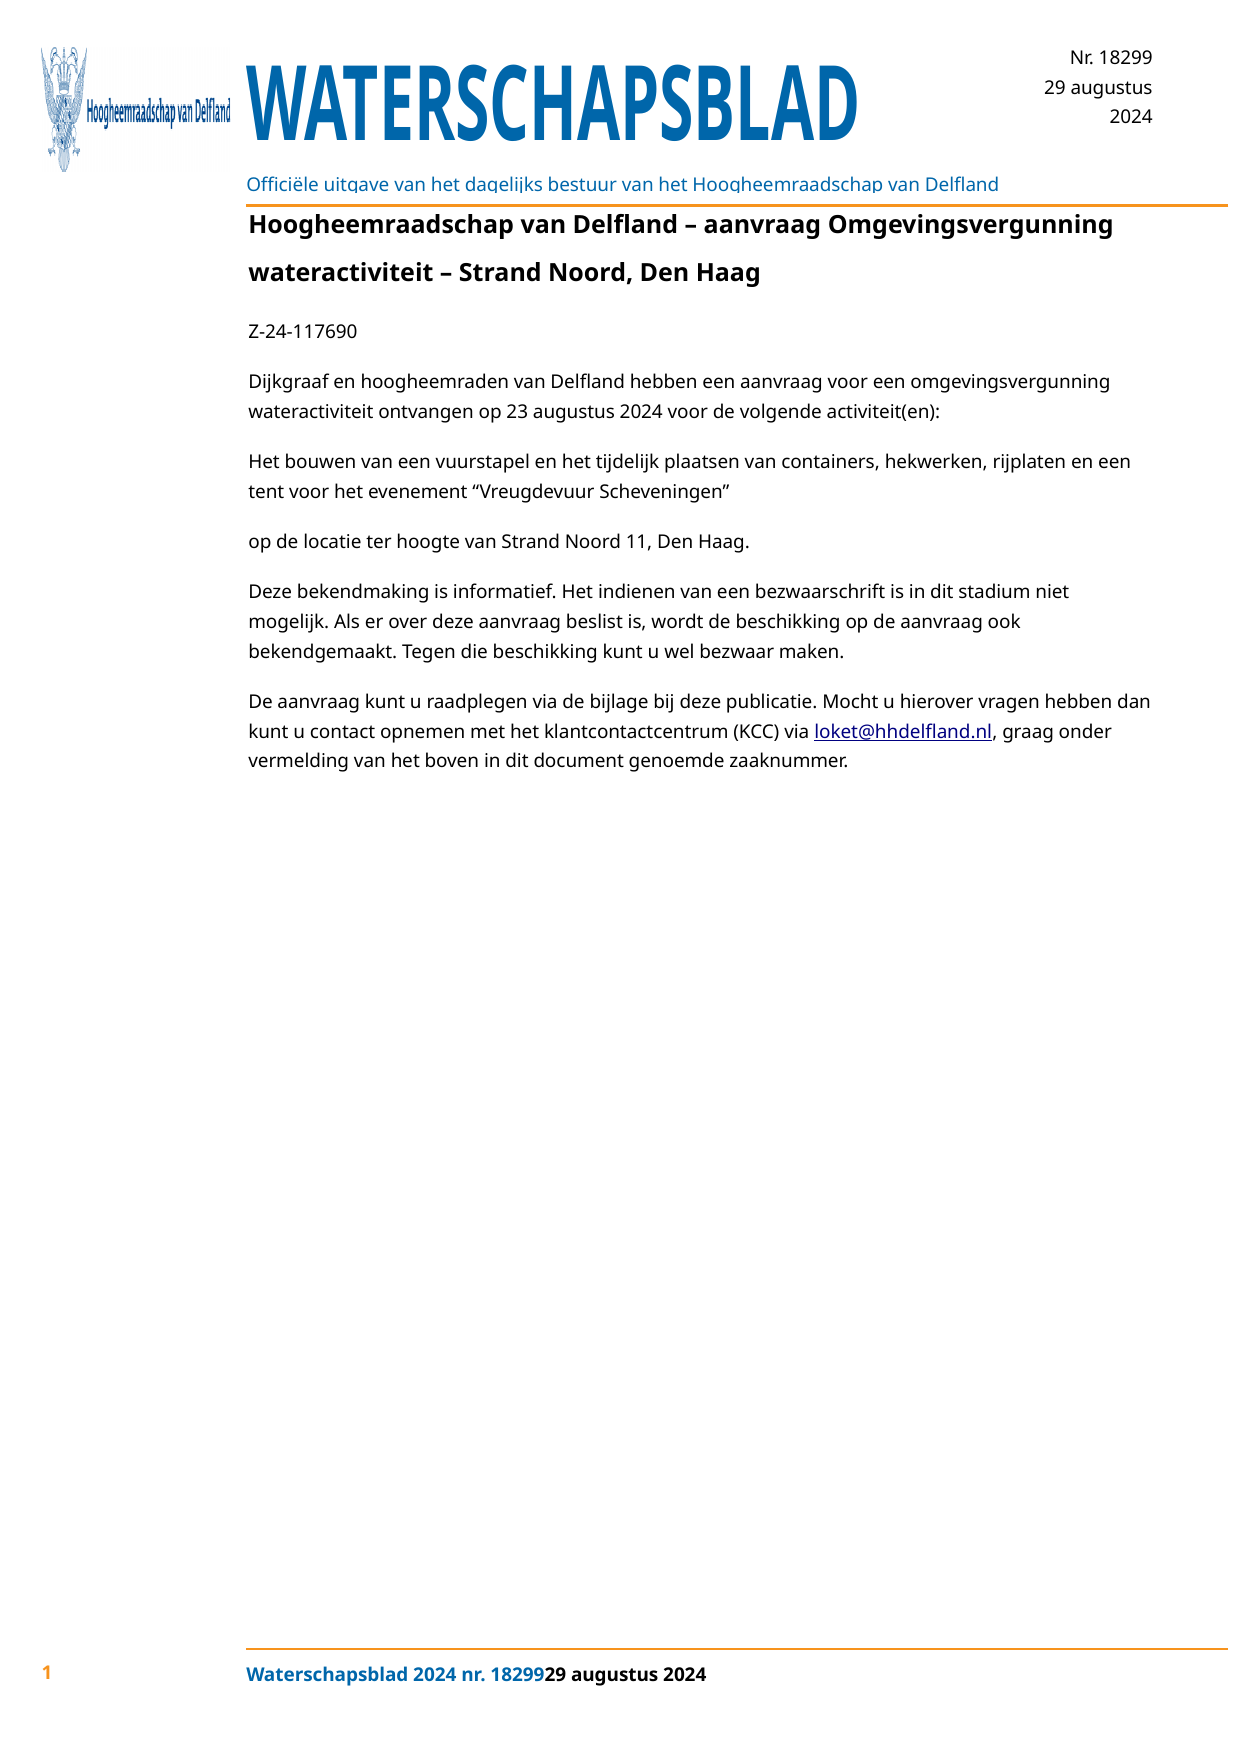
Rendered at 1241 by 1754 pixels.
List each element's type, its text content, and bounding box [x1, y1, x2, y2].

text Z-24-117690 [248, 318, 1152, 344]
text Dijkgraaf en hoogheemraden van Delfland hebben een aanvraag voor een omgevingsvergunning wateractiviteit ontvangen op 23 augustus 2024 voor de volgende activiteit(en): [248, 368, 1152, 424]
text De aanvraag kunt u raadplegen via de bijlage bij deze publicatie. Mocht u hierover vragen hebben dan kunt u contact opnemen met het klantcontactcentrum (KCC) via loket@hhdelfland.nl, graag onder vermelding van het boven in dit document genoemde zaaknummer. [248, 688, 1152, 773]
text Het bouwen van een vuurstapel en het tijdelijk plaatsen van containers, hekwerken, rijplaten en een tent voor het evenement “Vreugdevuur Scheveningen” [248, 448, 1152, 504]
text Deze bekendmaking is informatief. Het indienen van een bezwaarschrift is in dit stadium niet mogelijk. Als er over deze aanvraag beslist is, wordt de beschikking op de aanvraag ook bekendgemaakt. Tegen die beschikking kunt u wel bezwaar maken. [248, 579, 1152, 664]
text op de locatie ter hoogte van Strand Noord 11, Den Haag. [248, 528, 1152, 554]
text Hoogheemraadschap van Delfland – aanvraag Omgevingsvergunning wateractiviteit – Strand Noord, Den Haag [248, 207, 1152, 288]
picture [41, 47, 231, 172]
